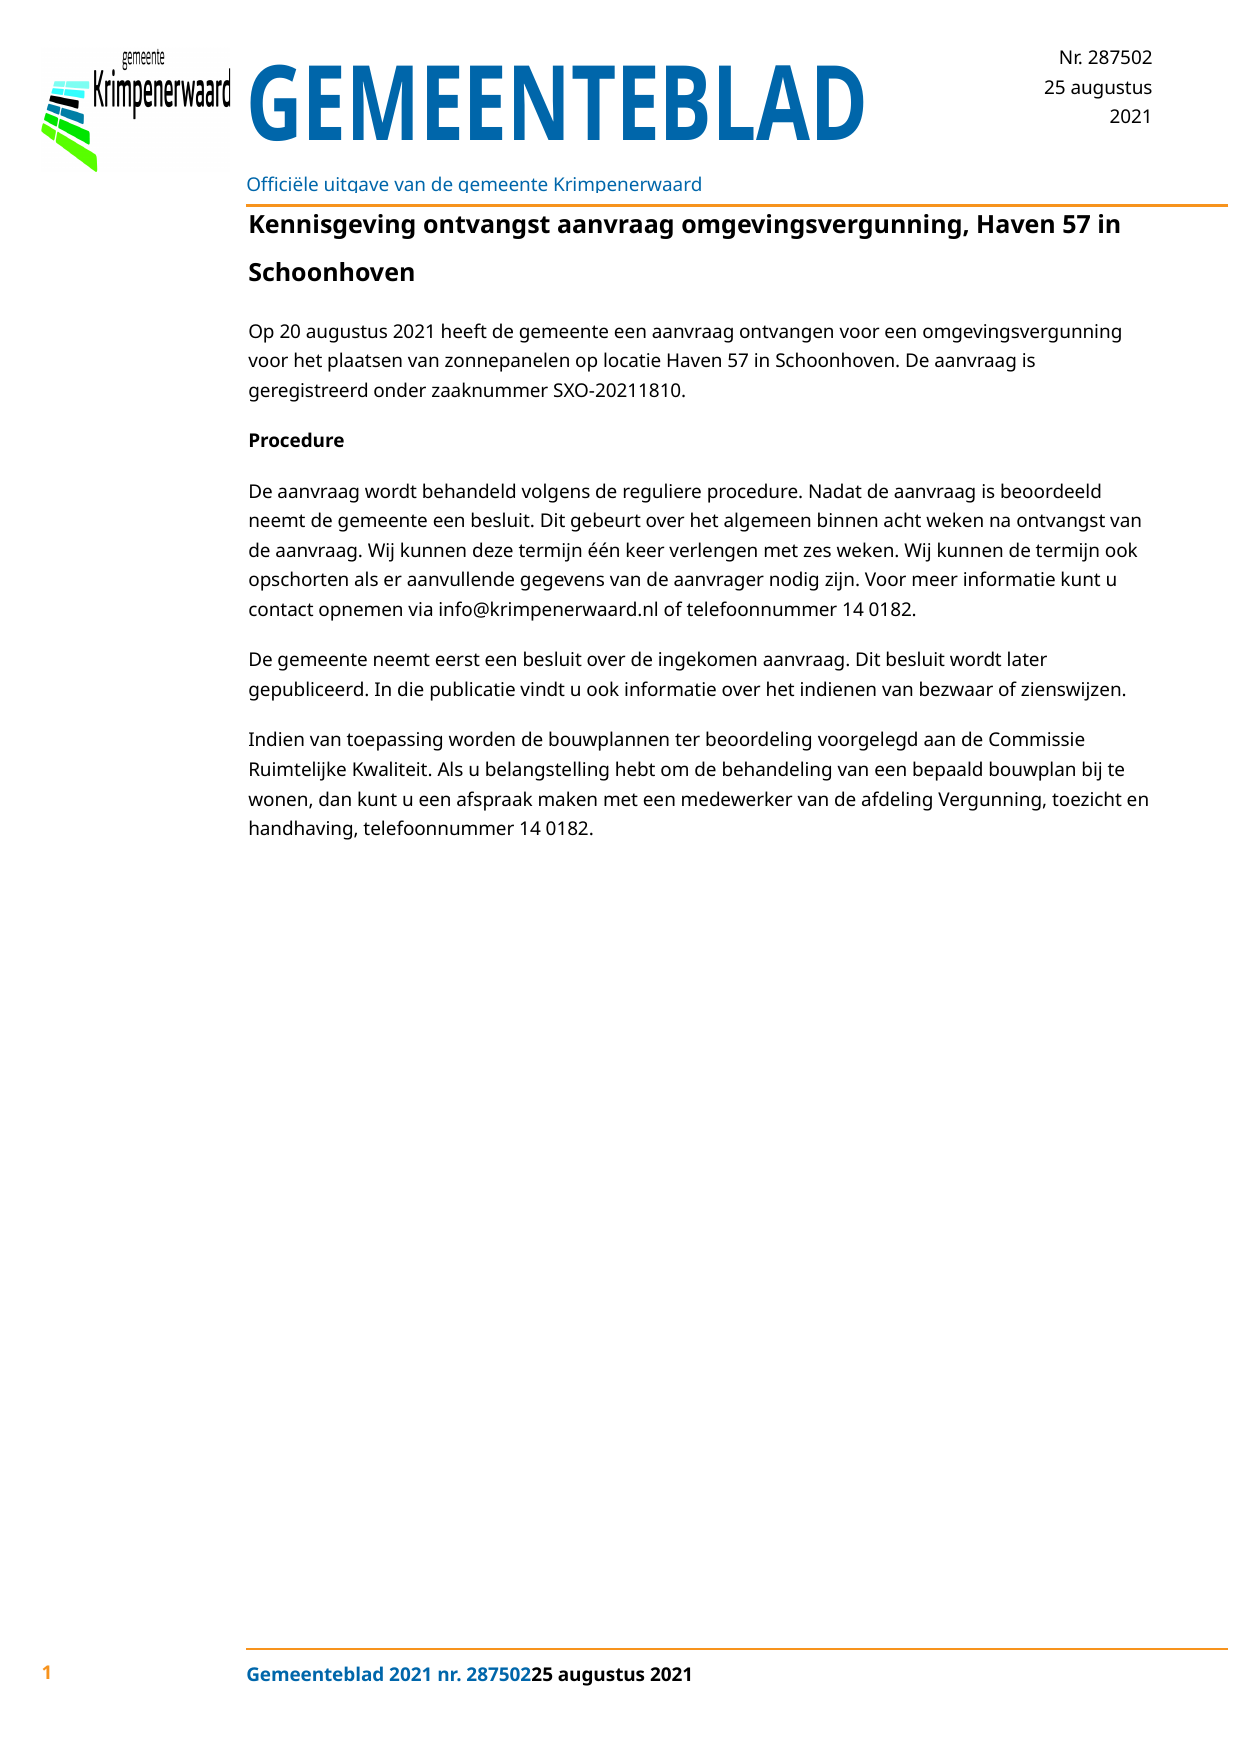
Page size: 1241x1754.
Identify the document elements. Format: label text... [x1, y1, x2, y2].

text Procedure [248, 427, 1152, 453]
text De gemeente neemt eerst een besluit over de ingekomen aanvraag. Dit besluit wordt later gepubliceerd. In die publicatie vindt u ook informatie over het indienen van bezwaar of zienswijzen. [248, 647, 1152, 702]
text Indien van toepassing worden de bouwplannen ter beoordeling voorgelegd aan de Commissie Ruimtelijke Kwaliteit. Als u belangstelling hebt om de behandeling van een bepaald bouwplan bij te wonen, dan kunt u een afspraak maken met een medewerker van de afdeling Vergunning, toezicht en handhaving, telefoonnummer 14 0182. [248, 727, 1152, 841]
text Op 20 augustus 2021 heeft de gemeente een aanvraag ontvangen voor een omgevingsvergunning voor het plaatsen van zonnepanelen op locatie Haven 57 in Schoonhoven. De aanvraag is geregistreerd onder zaaknummer SXO-20211810. [248, 318, 1152, 403]
picture [41, 47, 231, 172]
text De aanvraag wordt behandeld volgens de reguliere procedure. Nadat de aanvraag is beoordeeld neemt de gemeente een besluit. Dit gebeurt over het algemeen binnen acht weken na ontvangst van de aanvraag. Wij kunnen deze termijn één keer verlengen met zes weken. Wij kunnen de termijn ook opschorten als er aanvullende gegevens van de aanvrager nodig zijn. Voor meer informatie kunt u contact opnemen via info@krimpenerwaard.nl of telefoonnummer 14 0182. [248, 478, 1152, 622]
text Kennisgeving ontvangst aanvraag omgevingsvergunning, Haven 57 in Schoonhoven [248, 207, 1152, 288]
